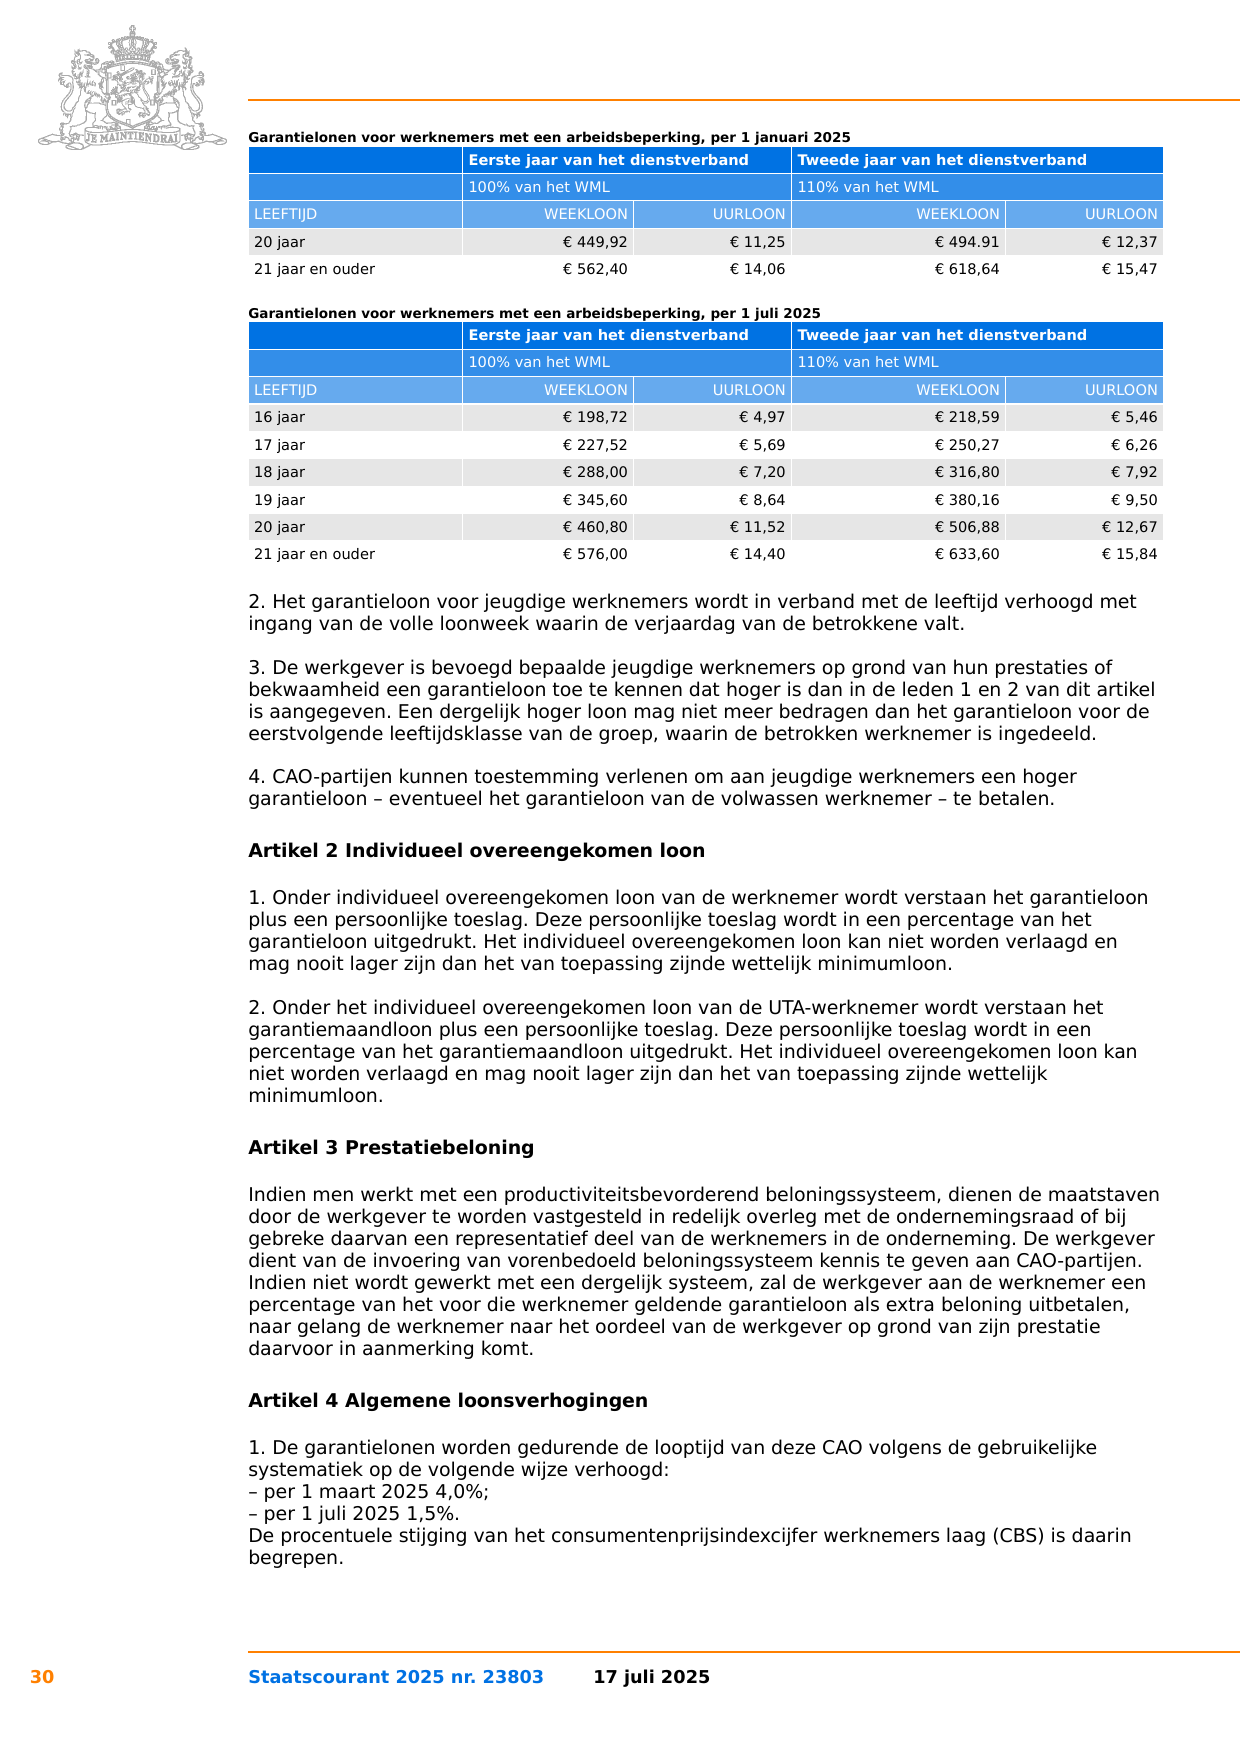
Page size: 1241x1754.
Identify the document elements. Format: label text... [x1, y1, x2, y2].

table_cell 21 jaar en ouder [249, 256, 462, 283]
table_cell € 380,16 [792, 487, 1005, 513]
table_cell € 288,00 [463, 459, 633, 486]
table_cell 18 jaar [249, 459, 462, 486]
table_cell € 506,88 [792, 514, 1005, 540]
table_cell € 12,67 [1006, 514, 1163, 540]
table_cell 100% van het WML [463, 350, 791, 376]
table_cell € 633,60 [792, 541, 1005, 568]
table_cell WEEKLOON [463, 377, 633, 403]
table_cell € 250,27 [792, 432, 1005, 458]
table_cell € 8,64 [634, 487, 791, 513]
table_cell 17 jaar [249, 432, 462, 458]
table_cell € 618,64 [792, 256, 1005, 283]
text – per 1 juli 2025 1,5%. [248, 1503, 1163, 1525]
table_header Garantielonen voor werknemers met een arbeidsbeperking, per 1 juli 2025 [248, 306, 1163, 321]
table_cell Eerste jaar van het dienstverband [463, 147, 791, 173]
table_cell € 11,52 [634, 514, 791, 540]
table_cell € 345,60 [463, 487, 633, 513]
table_cell € 4,97 [634, 405, 791, 431]
table_cell LEEFTIJD [249, 377, 462, 403]
table_cell 20 jaar [249, 229, 462, 255]
table_cell € 5,46 [1006, 405, 1163, 431]
table_cell Tweede jaar van het dienstverband [792, 322, 1163, 349]
text – per 1 maart 2025 4,0%; [248, 1481, 1163, 1503]
table_cell € 14,40 [634, 541, 791, 568]
text 2. Het garantieloon voor jeugdige werknemers wordt in verband met de leeftijd verhoogd met ingang van de volle loonweek waarin de verjaardag van de betrokkene valt. [248, 591, 1163, 635]
table_cell 16 jaar [249, 405, 462, 431]
text 1. Onder individueel overeengekomen loon van de werknemer wordt verstaan het garantieloon plus een persoonlijke toeslag. Deze persoonlijke toeslag wordt in een percentage van het garantieloon uitgedrukt. Het individueel overeengekomen loon kan niet worden verlaagd en mag nooit lager zijn dan het van toepassing zijnde wettelijk minimumloon. [248, 887, 1163, 975]
table_cell € 449,92 [463, 229, 633, 255]
table_cell UURLOON [1006, 377, 1163, 403]
table_cell UURLOON [634, 377, 791, 403]
table_cell 19 jaar [249, 487, 462, 513]
table_cell LEEFTIJD [249, 201, 462, 228]
table_cell Tweede jaar van het dienstverband [792, 147, 1163, 173]
table_cell WEEKLOON [792, 201, 1005, 228]
table_cell [249, 147, 462, 173]
text 3. De werkgever is bevoegd bepaalde jeugdige werknemers op grond van hun prestaties of bekwaamheid een garantieloon toe te kennen dat hoger is dan in de leden 1 en 2 van dit artikel is aangegeven. Een dergelijk hoger loon mag niet meer bedragen dan het garantieloon voor de eerstvolgende leeftijdsklasse van de groep, waarin de betrokken werknemer is ingedeeld. [248, 657, 1163, 744]
table_cell € 15,84 [1006, 541, 1163, 568]
table_cell [249, 350, 462, 376]
subtitle Artikel 4 Algemene loonsverhogingen [248, 1390, 1163, 1412]
table_cell € 460,80 [463, 514, 633, 540]
table_cell € 11,25 [634, 229, 791, 255]
table_cell € 227,52 [463, 432, 633, 458]
table_cell [249, 322, 462, 349]
table_cell € 14,06 [634, 256, 791, 283]
table_cell € 6,26 [1006, 432, 1163, 458]
text 4. CAO-partijen kunnen toestemming verlenen om aan jeugdige werknemers een hoger garantieloon – eventueel het garantieloon van de volwassen werknemer – te betalen. [248, 766, 1163, 810]
table_cell € 12,37 [1006, 229, 1163, 255]
table_cell 110% van het WML [792, 350, 1163, 376]
table_cell € 576,00 [463, 541, 633, 568]
subtitle Artikel 3 Prestatiebeloning [248, 1137, 1163, 1159]
table_cell € 218,59 [792, 405, 1005, 431]
subtitle Artikel 2 Individueel overeengekomen loon [248, 840, 1163, 862]
table_cell € 7,20 [634, 459, 791, 486]
table_cell 20 jaar [249, 514, 462, 540]
text Indien men werkt met een productiviteitsbevorderend beloningssysteem, dienen de maatstaven door de werkgever te worden vastgesteld in redelijk overleg met de ondernemingsraad of bij gebreke daarvan een representatief deel van de werknemers in de onderneming. De werkgever dient van de invoering van vorenbedoeld beloningssysteem kennis te geven aan CAO-partijen. Indien niet wordt gewerkt met een dergelijk systeem, zal de werkgever aan de werknemer een percentage van het voor die werknemer geldende garantieloon als extra beloning uitbetalen, naar gelang de werknemer naar het oordeel van de werkgever op grond van zijn prestatie daarvoor in aanmerking komt. [248, 1184, 1163, 1360]
table_cell € 7,92 [1006, 459, 1163, 486]
table_cell WEEKLOON [463, 201, 633, 228]
table_header Garantielonen voor werknemers met een arbeidsbeperking, per 1 januari 2025 [248, 130, 1163, 146]
table_cell 100% van het WML [463, 174, 791, 200]
table_cell € 316,80 [792, 459, 1005, 486]
table_cell [249, 174, 462, 200]
text De procentuele stijging van het consumentenprijsindexcijfer werknemers laag (CBS) is daarin begrepen. [248, 1525, 1163, 1569]
table_cell UURLOON [634, 201, 791, 228]
table_cell WEEKLOON [792, 377, 1005, 403]
table_cell € 494.91 [792, 229, 1005, 255]
table_cell € 9,50 [1006, 487, 1163, 513]
table_cell € 5,69 [634, 432, 791, 458]
text 1. De garantielonen worden gedurende de looptijd van deze CAO volgens de gebruikelijke systematiek op de volgende wijze verhoogd: [248, 1437, 1163, 1481]
table_cell 110% van het WML [792, 174, 1163, 200]
table_cell € 562,40 [463, 256, 633, 283]
table_cell 21 jaar en ouder [249, 541, 462, 568]
table_cell € 198,72 [463, 405, 633, 431]
picture [38, 25, 227, 150]
table_cell Eerste jaar van het dienstverband [463, 322, 791, 349]
table_cell UURLOON [1006, 201, 1163, 228]
text 2. Onder het individueel overeengekomen loon van de UTA-werknemer wordt verstaan het garantiemaandloon plus een persoonlijke toeslag. Deze persoonlijke toeslag wordt in een percentage van het garantiemaandloon uitgedrukt. Het individueel overeengekomen loon kan niet worden verlaagd en mag nooit lager zijn dan het van toepassing zijnde wettelijk minimumloon. [248, 997, 1163, 1107]
table_cell € 15,47 [1006, 256, 1163, 283]
